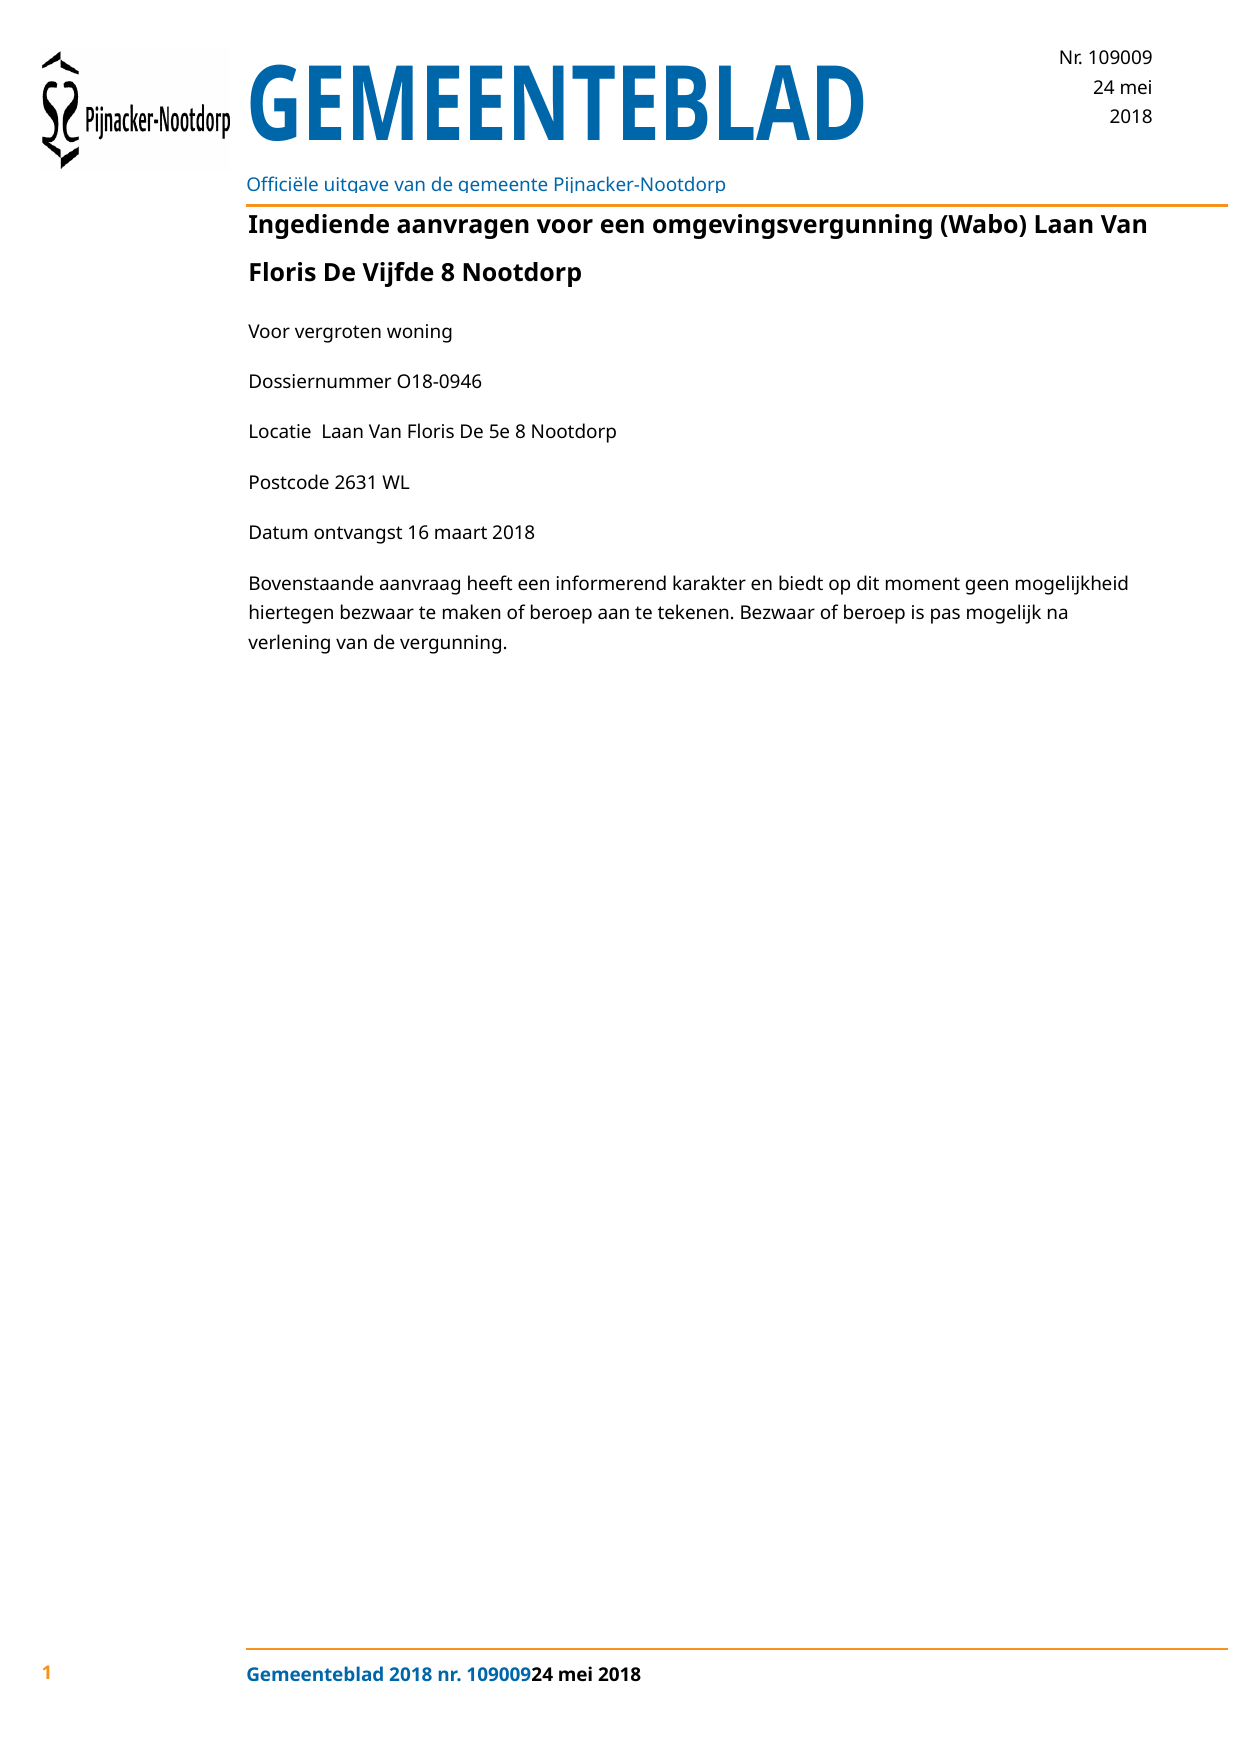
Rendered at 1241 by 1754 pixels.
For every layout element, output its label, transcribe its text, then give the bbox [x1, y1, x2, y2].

text Postcode 2631 WL [248, 469, 1152, 495]
text Dossiernummer O18-0946 [248, 368, 1152, 394]
text Voor vergroten woning [248, 318, 1152, 344]
text Ingediende aanvragen voor een omgevingsvergunning (Wabo) Laan Van Floris De Vijfde 8 Nootdorp [248, 207, 1152, 288]
text Datum ontvangst 16 maart 2018 [248, 519, 1152, 545]
text Bovenstaande aanvraag heeft een informerend karakter en biedt op dit moment geen mogelijkheid hiertegen bezwaar te maken of beroep aan te tekenen. Bezwaar of beroep is pas mogelijk na verlening van de vergunning. [248, 570, 1152, 655]
text Locatie Laan Van Floris De 5e 8 Nootdorp [248, 419, 1152, 444]
picture [41, 47, 231, 172]
